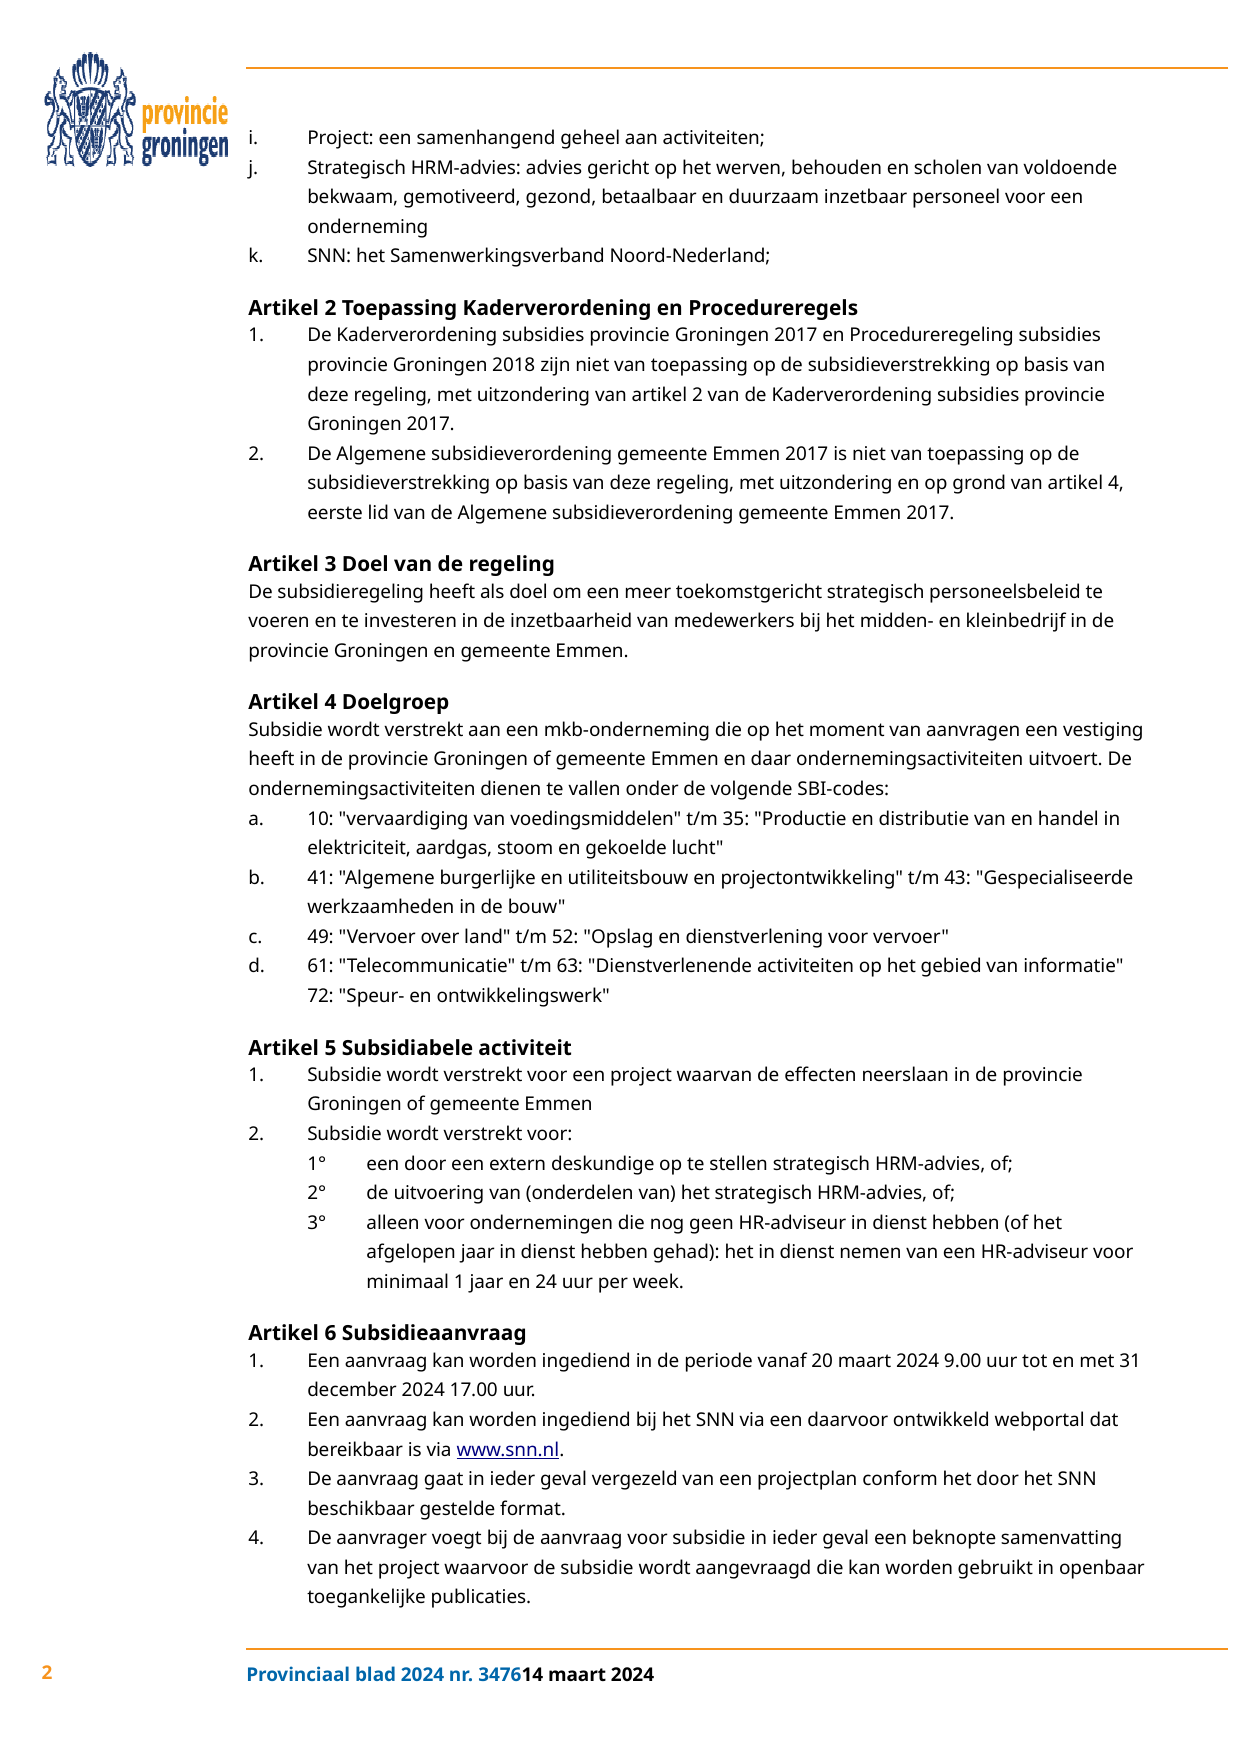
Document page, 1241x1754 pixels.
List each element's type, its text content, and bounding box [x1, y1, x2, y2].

list De aanvraag gaat in ieder geval vergezeld van een projectplan conform het door het SNN beschikbaar gestelde format. [248, 1465, 1152, 1521]
text Artikel 3 Doel van de regeling [248, 549, 1152, 578]
list 72: "Speur- en ontwikkelingswerk" [248, 982, 1152, 1008]
list De Kaderverordening subsidies provincie Groningen 2017 en Procedureregeling subsidies provincie Groningen 2018 zijn niet van toepassing op de subsidieverstrekking op basis van deze regeling, met uitzondering van artikel 2 van de Kaderverordening subsidies provincie Groningen 2017. [248, 322, 1152, 436]
text Subsidie wordt verstrekt aan een mkb-onderneming die op het moment van aanvragen een vestiging heeft in de provincie Groningen of gemeente Emmen en daar ondernemingsactiviteiten uitvoert. De ondernemingsactiviteiten dienen te vallen onder de volgende SBI-codes: [248, 716, 1152, 801]
list Een aanvraag kan worden ingediend bij het SNN via een daarvoor ontwikkeld webportal dat bereikbaar is via www.snn.nl. [248, 1406, 1152, 1461]
list 49: "Vervoer over land" t/m 52: "Opslag en dienstverlening voor vervoer" [248, 923, 1152, 949]
list een door een extern deskundige op te stellen strategisch HRM-advies, of; [307, 1150, 1152, 1176]
list Subsidie wordt verstrekt voor: [248, 1120, 1152, 1146]
list Subsidie wordt verstrekt voor een project waarvan de effecten neerslaan in de provincie Groningen of gemeente Emmen [248, 1061, 1152, 1116]
list 10: "vervaardiging van voedingsmiddelen" t/m 35: "Productie en distributie van en handel in elektriciteit, aardgas, stoom en gekoelde lucht" [248, 805, 1152, 860]
text De subsidieregeling heeft als doel om een meer toekomstgericht strategisch personeelsbeleid te voeren en te investeren in de inzetbaarheid van medewerkers bij het midden- en kleinbedrijf in de provincie Groningen en gemeente Emmen. [248, 578, 1152, 663]
list de uitvoering van (onderdelen van) het strategisch HRM-advies, of; [307, 1179, 1152, 1205]
text Artikel 6 Subsidieaanvraag [248, 1318, 1152, 1347]
list Strategisch HRM-advies: advies gericht op het werven, behouden en scholen van voldoende bekwaam, gemotiveerd, gezond, betaalbaar en duurzaam inzetbaar personeel voor een onderneming [248, 154, 1152, 239]
list SNN: het Samenwerkingsverband Noord-Nederland; [248, 243, 1152, 268]
list 61: "Telecommunicatie" t/m 63: "Dienstverlenende activiteiten op het gebied van informatie" [248, 953, 1152, 978]
list 41: "Algemene burgerlijke en utiliteitsbouw en projectontwikkeling" t/m 43: "Gespecialiseerde werkzaamheden in de bouw" [248, 864, 1152, 919]
list Een aanvraag kan worden ingediend in de periode vanaf 20 maart 2024 9.00 uur tot en met 31 december 2024 17.00 uur. [248, 1347, 1152, 1402]
text Artikel 5 Subsidiabele activiteit [248, 1033, 1152, 1061]
list Project: een samenhangend geheel aan activiteiten; [248, 124, 1152, 150]
text Artikel 2 Toepassing Kaderverordening en Procedureregels [248, 293, 1152, 322]
list De Algemene subsidieverordening gemeente Emmen 2017 is niet van toepassing op de subsidieverstrekking op basis van deze regeling, met uitzondering en op grond van artikel 4, eerste lid van de Algemene subsidieverordening gemeente Emmen 2017. [248, 440, 1152, 525]
list alleen voor ondernemingen die nog geen HR-adviseur in dienst hebben (of het afgelopen jaar in dienst hebben gehad): het in dienst nemen van een HR-adviseur voor minimaal 1 jaar en 24 uur per week. [307, 1209, 1152, 1294]
text Artikel 4 Doelgroep [248, 687, 1152, 716]
picture [41, 47, 231, 172]
list De aanvrager voegt bij de aanvraag voor subsidie in ieder geval een beknopte samenvatting van het project waarvoor de subsidie wordt aangevraagd die kan worden gebruikt in openbaar toegankelijke publicaties. [248, 1524, 1152, 1609]
